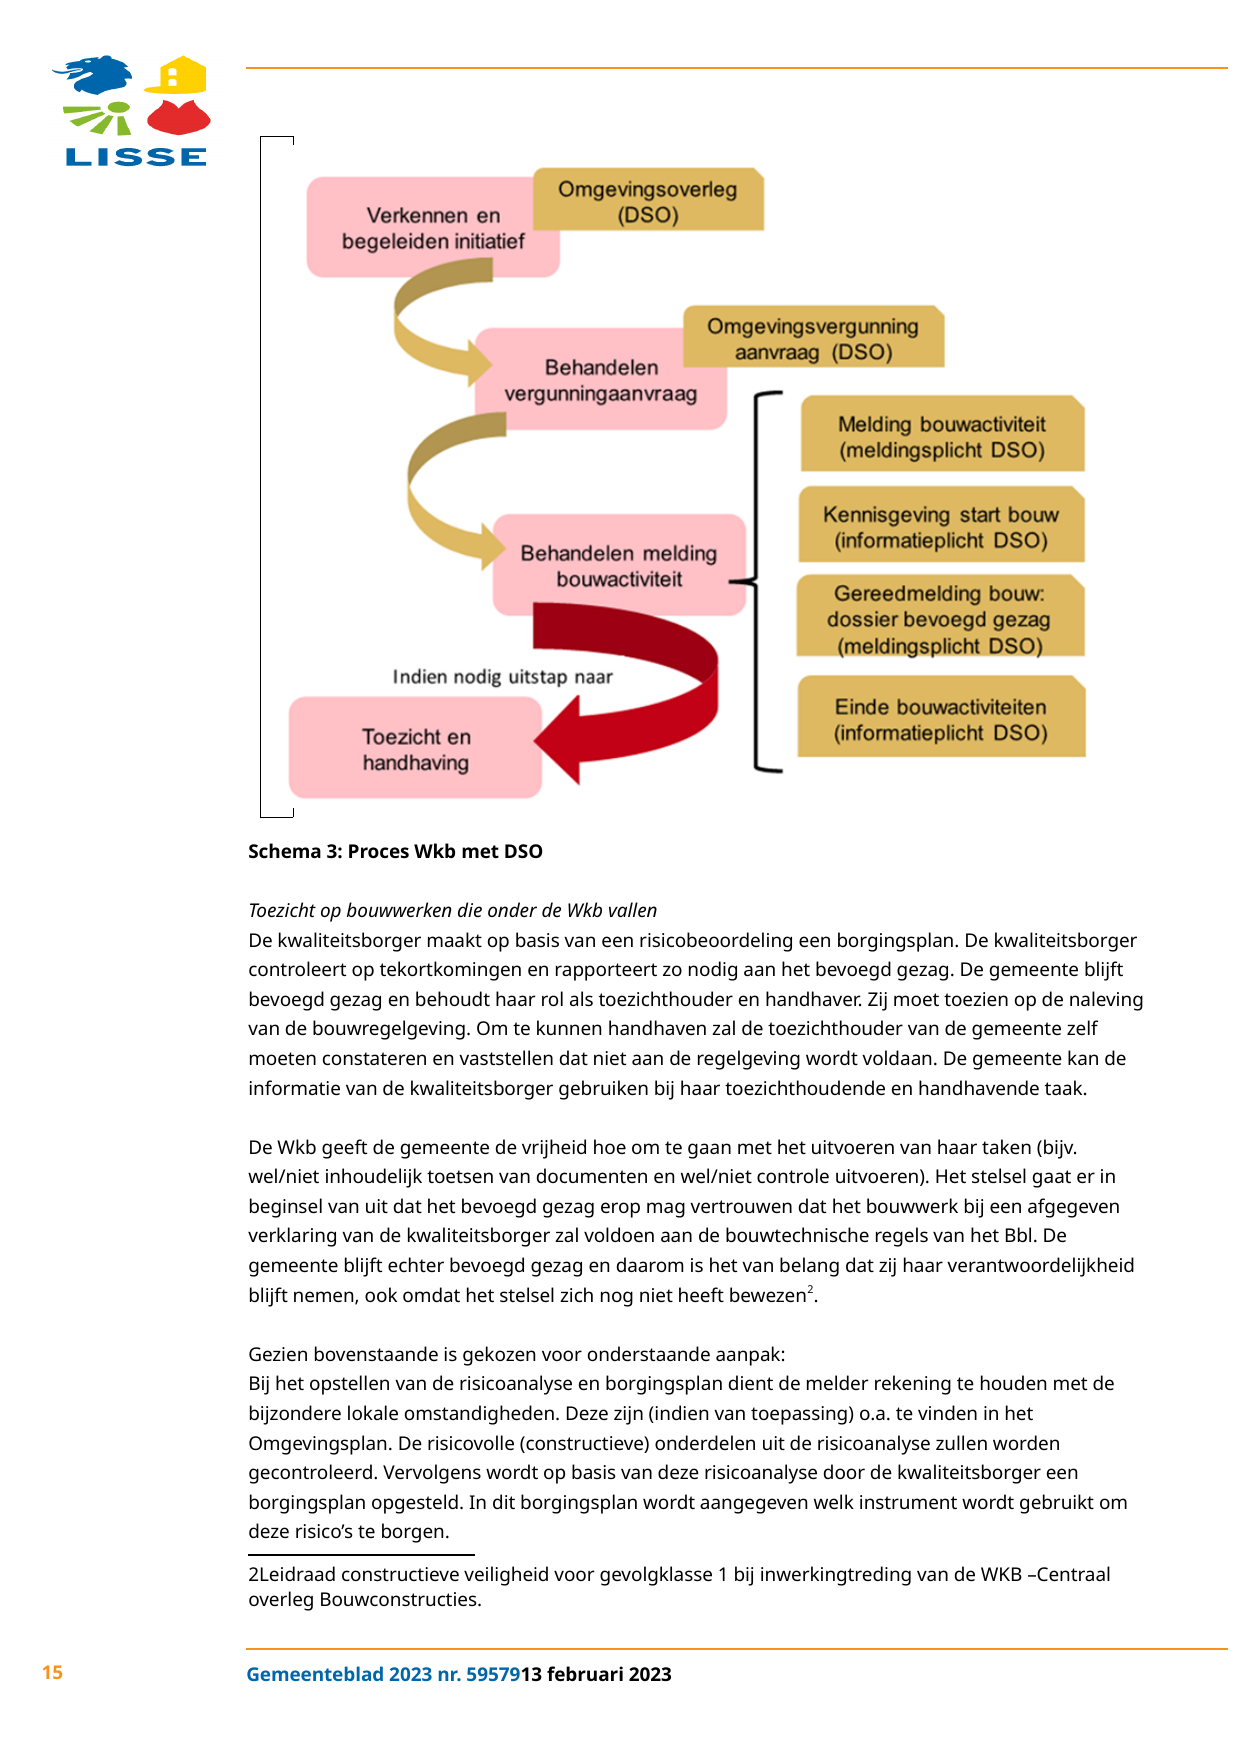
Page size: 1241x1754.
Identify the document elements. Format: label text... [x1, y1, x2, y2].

text Gezien bovenstaande is gekozen voor onderstaande aanpak: [248, 1341, 1152, 1367]
text Bij het opstellen van de risicoanalyse en borgingsplan dient de melder rekening te houden met de bijzondere lokale omstandigheden. Deze zijn (indien van toepassing) o.a. te vinden in het Omgevingsplan. De risicovolle (constructieve) onderdelen uit de risicoanalyse zullen worden gecontroleerd. Vervolgens wordt op basis van deze risicoanalyse door de kwaliteitsborger een borgingsplan opgesteld. In dit borgingsplan wordt aangegeven welk instrument wordt gebruikt om deze risico’s te borgen. [248, 1371, 1152, 1544]
text De kwaliteitsborger maakt op basis van een risicobeoordeling een borgingsplan. De kwaliteitsborger controleert op tekortkomingen en rapporteert zo nodig aan het bevoegd gezag. De gemeente blijft bevoegd gezag en behoudt haar rol als toezichthouder en handhaver. Zij moet toezien op de naleving van de bouwregelgeving. Om te kunnen handhaven zal de toezichthouder van de gemeente zelf moeten constateren en vaststellen dat niet aan de regelgeving wordt voldaan. De gemeente kan de informatie van de kwaliteitsborger gebruiken bij haar toezichthoudende en handhavende taak. [248, 927, 1152, 1101]
text Schema 3: Proces Wkb met DSO [248, 838, 1152, 864]
picture [41, 47, 231, 172]
picture [268, 145, 1096, 808]
text Leidraad constructieve veiligheid voor gevolgklasse 1 bij inwerkingtreding van de WKB –Centraal overleg Bouwconstructies. [248, 1561, 1152, 1612]
text Toezicht op bouwwerken die onder de Wkb vallen [248, 897, 1152, 923]
text De Wkb geeft de gemeente de vrijheid hoe om te gaan met het uitvoeren van haar taken (bijv. wel/niet inhoudelijk toetsen van documenten en wel/niet controle uitvoeren). Het stelsel gaat er in beginsel van uit dat het bevoegd gezag erop mag vertrouwen dat het bouwwerk bij een afgegeven verklaring van de kwaliteitsborger zal voldoen aan de bouwtechnische regels van het Bbl. De gemeente blijft echter bevoegd gezag en daarom is het van belang dat zij haar verantwoordelijkheid blijft nemen, ook omdat het stelsel zich nog niet heeft bewezen. [248, 1134, 1152, 1308]
